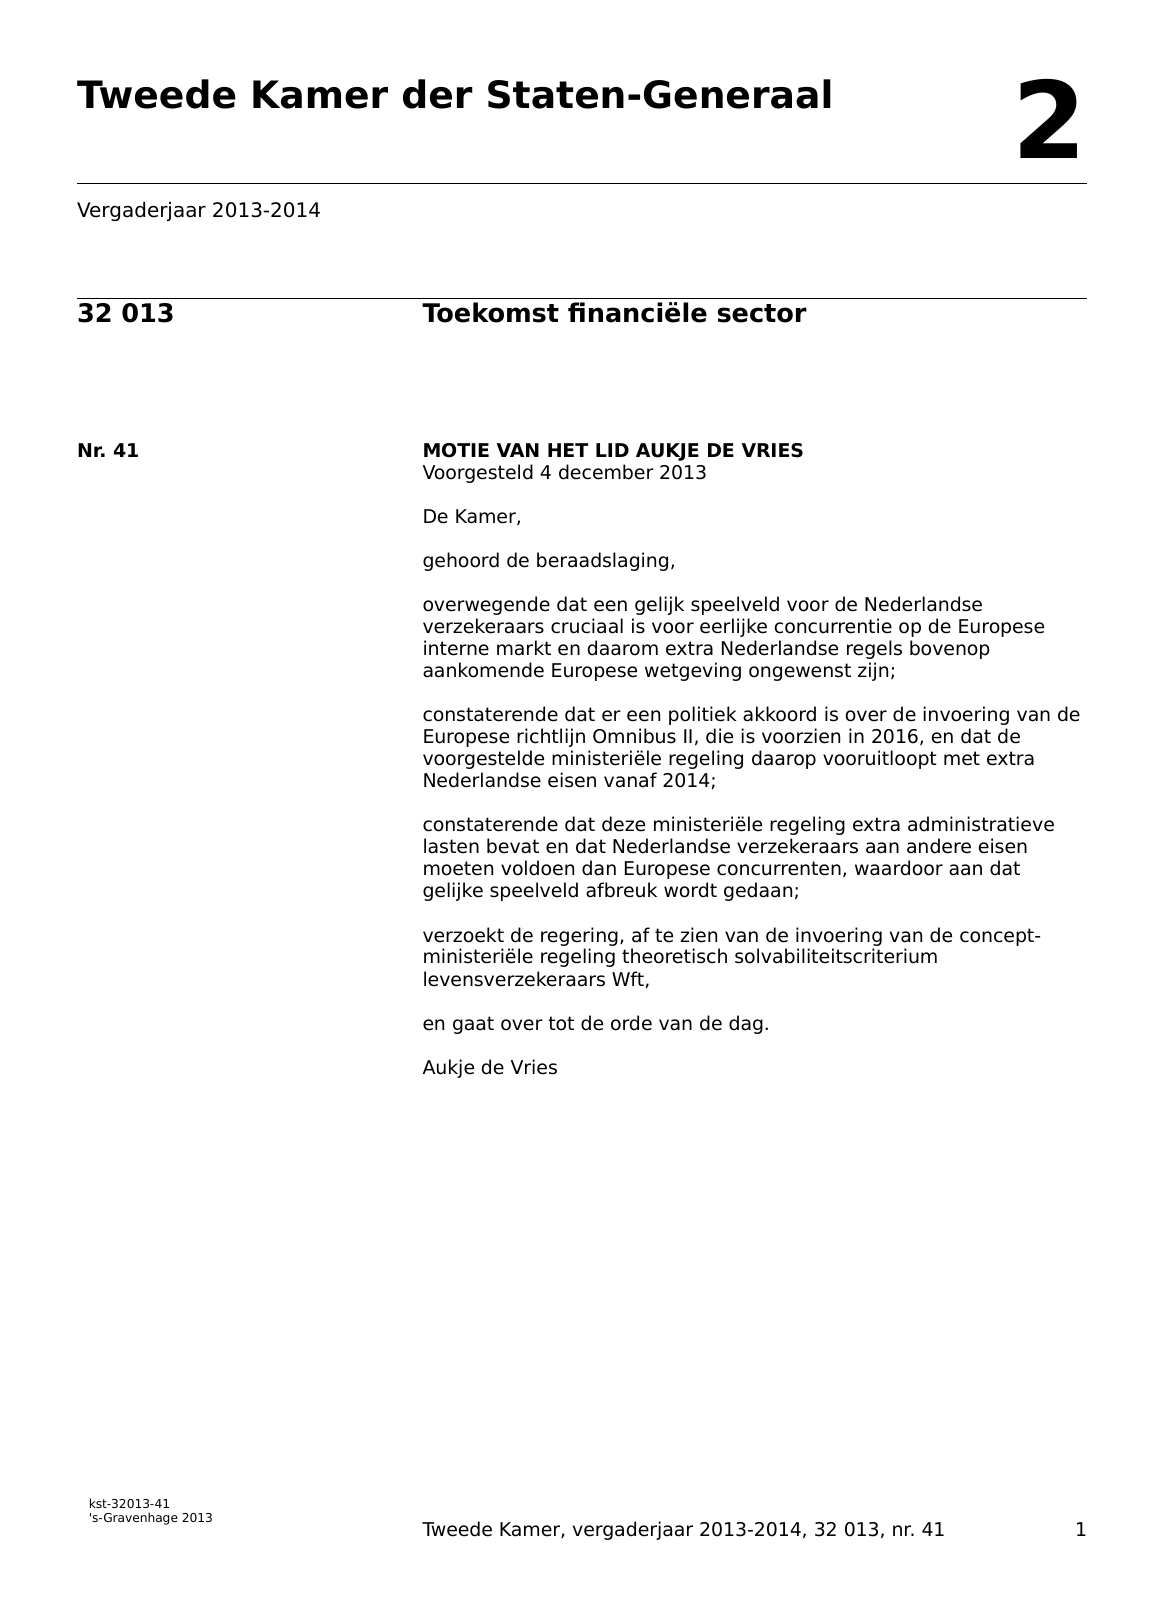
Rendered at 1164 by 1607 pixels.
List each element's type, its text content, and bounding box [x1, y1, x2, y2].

subtitle Nr. 41 MOTIE VAN HET LID AUKJE DE VRIES [77, 440, 1087, 462]
text constaterende dat deze ministeriële regeling extra administratieve lasten bevat en dat Nederlandse verzekeraars aan andere eisen moeten voldoen dan Europese concurrenten, waardoor aan dat gelijke speelveld afbreuk wordt gedaan; [422, 814, 1087, 902]
table_header Tweede Kamer der Staten-Generaal [77, 59, 886, 183]
text 's-Gravenhage 2013 [88, 1511, 323, 1525]
text overwegende dat een gelijk speelveld voor de Nederlandse verzekeraars cruciaal is voor eerlijke concurrentie op de Europese interne markt en daarom extra Nederlandse regels bovenop aankomende Europese wetgeving ongewenst zijn; [422, 594, 1087, 682]
text kst-32013-41 [88, 1497, 323, 1511]
text en gaat over tot de orde van de dag. [422, 1013, 1087, 1034]
text Voorgesteld 4 december 2013 [422, 462, 1087, 484]
text verzoekt de regering, af te zien van de invoering van de concept-ministeriële regeling theoretisch solvabiliteitscriterium levensverzekeraars Wft, [422, 924, 1087, 990]
table_header 2 [886, 59, 1087, 183]
text De Kamer, [422, 506, 1087, 528]
text constaterende dat er een politiek akkoord is over de invoering van de Europese richtlijn Omnibus II, die is voorzien in 2016, en dat de voorgestelde ministeriële regeling daarop vooruitloopt met extra Nederlandse eisen vanaf 2014; [422, 704, 1087, 792]
subtitle 32 013 Toekomst financiële sector [77, 299, 1087, 329]
text gehoord de beraadslaging, [422, 550, 1087, 572]
text Aukje de Vries [422, 1057, 1087, 1079]
table_cell Vergaderjaar 2013-2014 [77, 184, 1087, 298]
